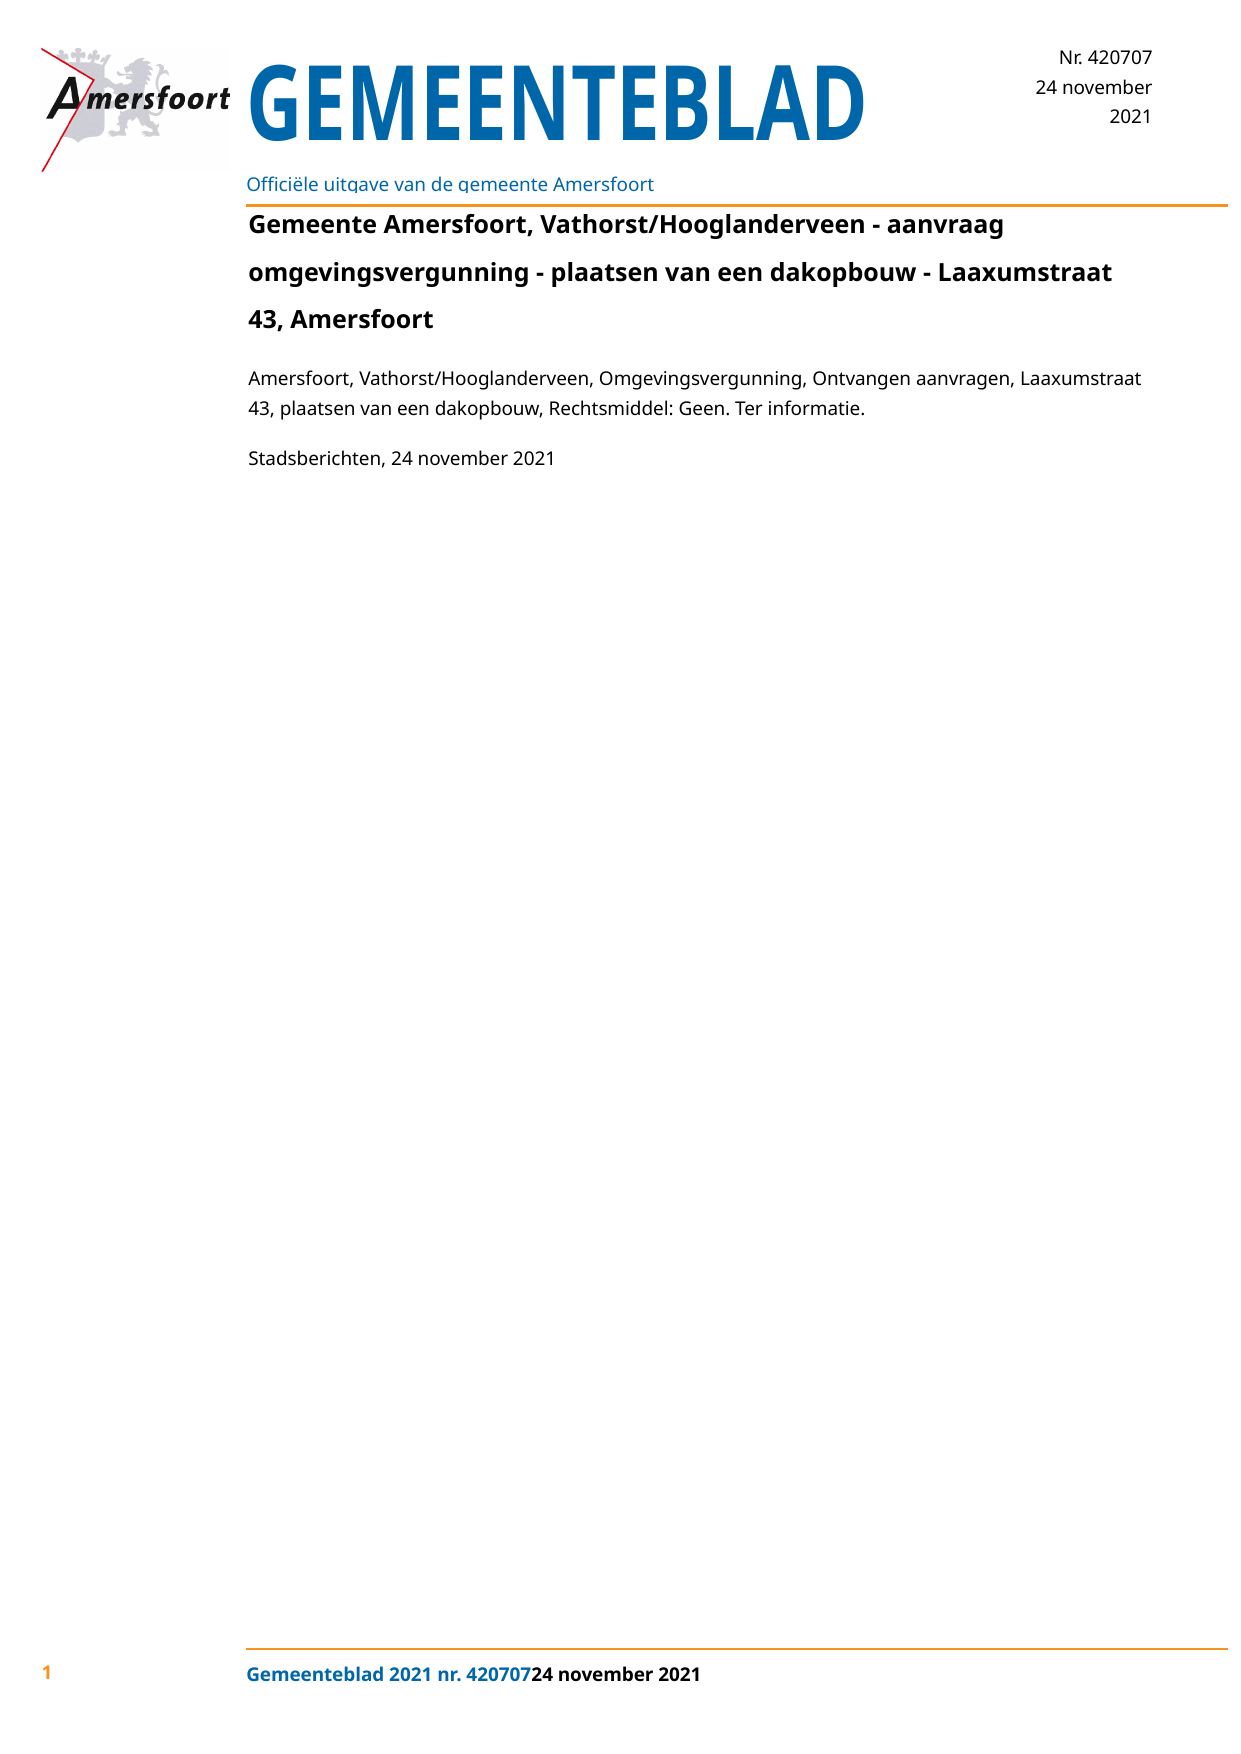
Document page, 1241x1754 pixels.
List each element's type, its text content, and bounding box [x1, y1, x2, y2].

text Amersfoort, Vathorst/Hooglanderveen, Omgevingsvergunning, Ontvangen aanvragen, Laaxumstraat 43, plaatsen van een dakopbouw, Rechtsmiddel: Geen. Ter informatie. [248, 366, 1152, 421]
text Gemeente Amersfoort, Vathorst/Hooglanderveen - aanvraag omgevingsvergunning - plaatsen van een dakopbouw - Laaxumstraat 43, Amersfoort [248, 207, 1152, 336]
text Stadsberichten, 24 november 2021 [248, 446, 1152, 471]
picture [41, 47, 231, 172]
